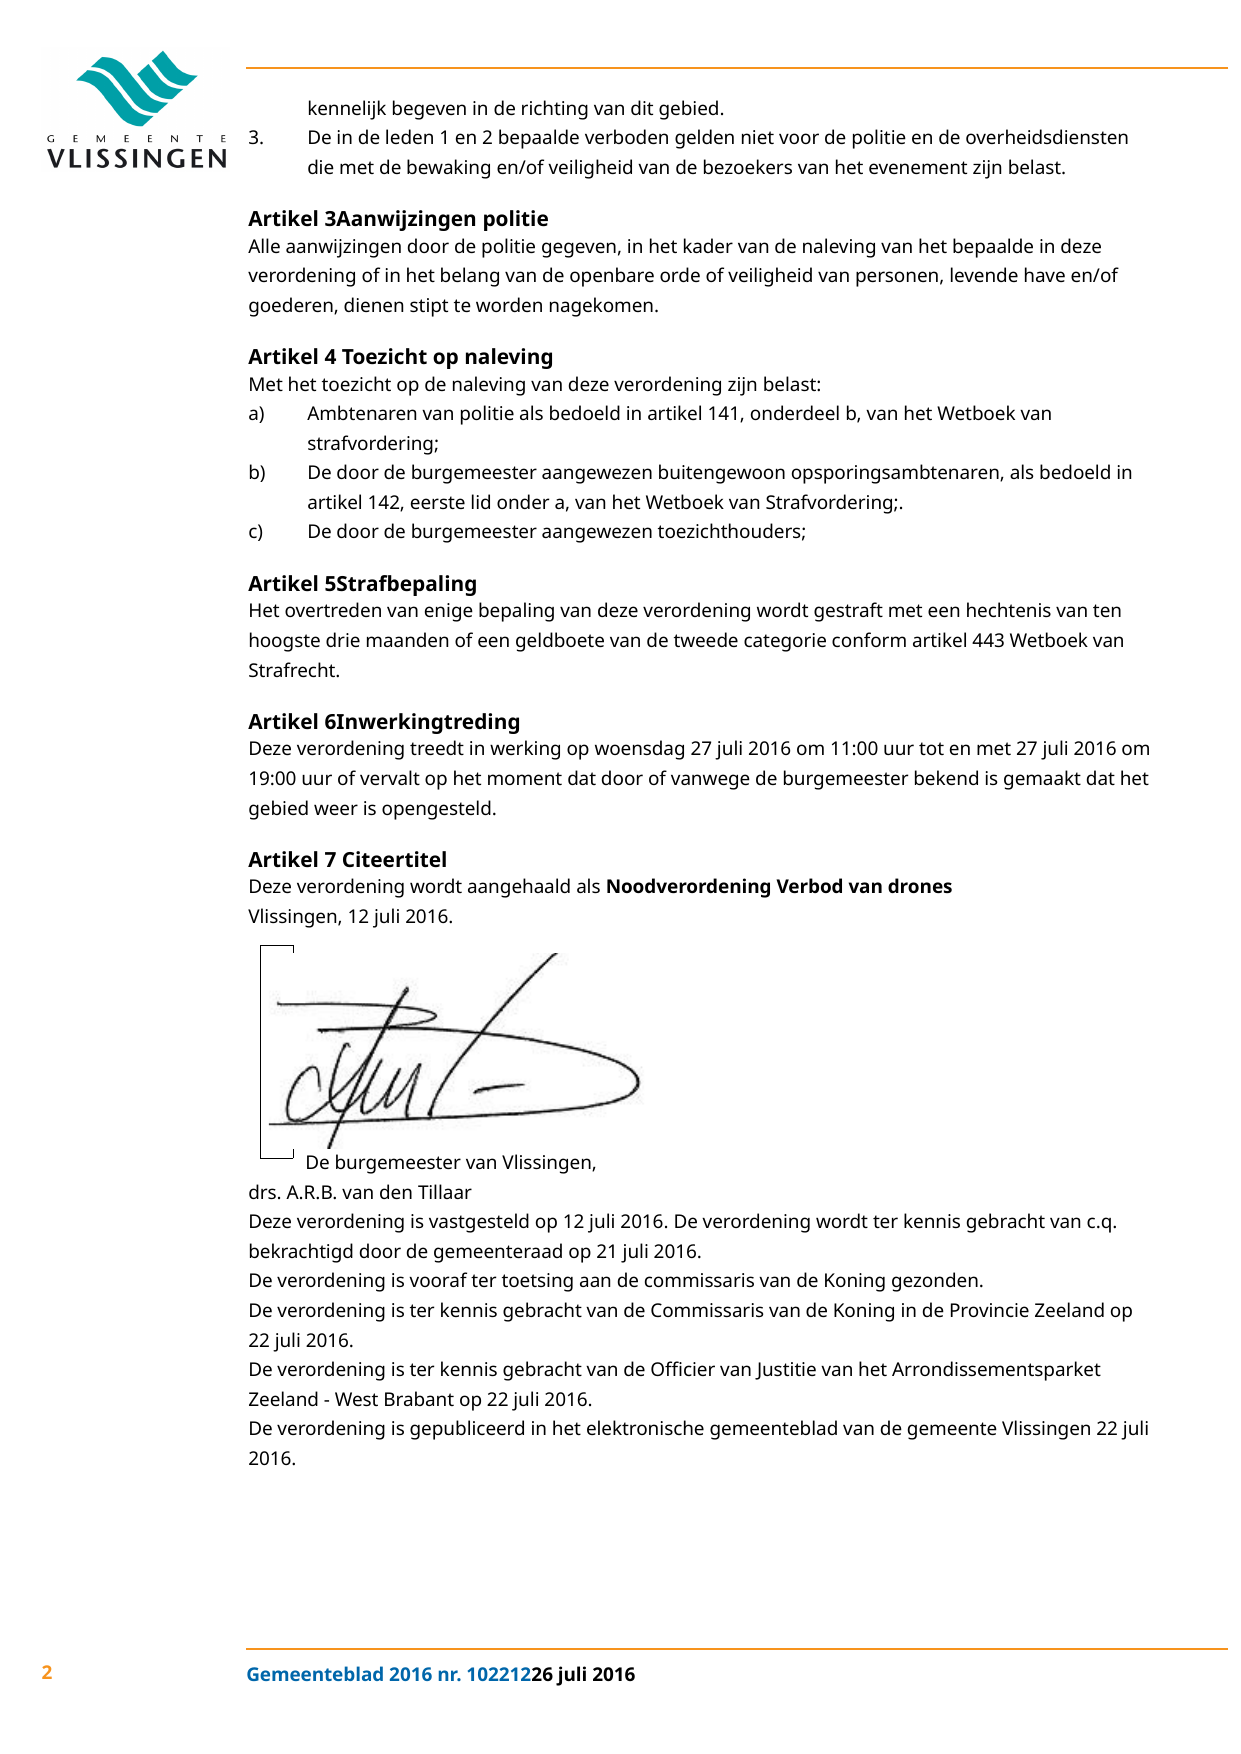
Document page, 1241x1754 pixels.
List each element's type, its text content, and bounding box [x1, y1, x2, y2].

text Het overtreden van enige bepaling van deze verordening wordt gestraft met een hechtenis van ten hoogste drie maanden of een geldboete van de tweede categorie conform artikel 443 Wetboek van Strafrecht. [248, 598, 1152, 682]
text Artikel 3Aanwijzingen politie [248, 204, 1152, 233]
text Artikel 4 Toezicht op naleving [248, 342, 1152, 371]
list De door de burgemeester aangewezen buitengewoon opsporingsambtenaren, als bedoeld in artikel 142, eerste lid onder a, van het Wetboek van Strafvordering;. [248, 459, 1152, 515]
text De burgemeester van Vlissingen, [248, 933, 1152, 1175]
text Alle aanwijzingen door de politie gegeven, in het kader van de naleving van het bepaalde in deze verordening of in het belang van de openbare orde of veiligheid van personen, levende have en/of goederen, dienen stipt te worden nagekomen. [248, 233, 1152, 318]
picture [268, 953, 699, 1149]
list Ambtenaren van politie als bedoeld in artikel 141, onderdeel b, van het Wetboek van strafvordering; [248, 400, 1152, 456]
text Met het toezicht op de naleving van deze verordening zijn belast: [248, 371, 1152, 397]
text Vlissingen, 12 juli 2016. [248, 903, 1152, 929]
text Deze verordening is vastgesteld op 12 juli 2016. De verordening wordt ter kennis gebracht van c.q. bekrachtigd door de gemeenteraad op 21 juli 2016. [248, 1208, 1152, 1264]
text De verordening is vooraf ter toetsing aan de commissaris van de Koning gezonden. [248, 1268, 1152, 1293]
text drs. A.R.B. van den Tillaar [248, 1179, 1152, 1204]
text Deze verordening wordt aangehaald als Noodverordening Verbod van drones [248, 874, 1152, 899]
picture [41, 47, 231, 172]
text Artikel 5Strafbepaling [248, 569, 1152, 598]
text De verordening is ter kennis gebracht van de Commissaris van de Koning in de Provincie Zeeland op 22 juli 2016. [248, 1297, 1152, 1352]
list kennelijk begeven in de richting van dit gebied. [248, 95, 1152, 121]
text Artikel 6Inwerkingtreding [248, 707, 1152, 736]
text Deze verordening treedt in werking op woensdag 27 juli 2016 om 11:00 uur tot en met 27 juli 2016 om 19:00 uur of vervalt op het moment dat door of vanwege de burgemeester bekend is gemaakt dat het gebied weer is opengesteld. [248, 736, 1152, 821]
text De verordening is ter kennis gebracht van de Officier van Justitie van het Arrondissementsparket Zeeland - West Brabant op 22 juli 2016. [248, 1356, 1152, 1412]
list De door de burgemeester aangewezen toezichthouders; [248, 519, 1152, 544]
list De in de leden 1 en 2 bepaalde verboden gelden niet voor de politie en de overheidsdiensten die met de bewaking en/of veiligheid van de bezoekers van het evenement zijn belast. [248, 124, 1152, 180]
text Artikel 7 Citeertitel [248, 845, 1152, 874]
text De verordening is gepubliceerd in het elektronische gemeenteblad van de gemeente Vlissingen 22 juli 2016. [248, 1416, 1152, 1471]
